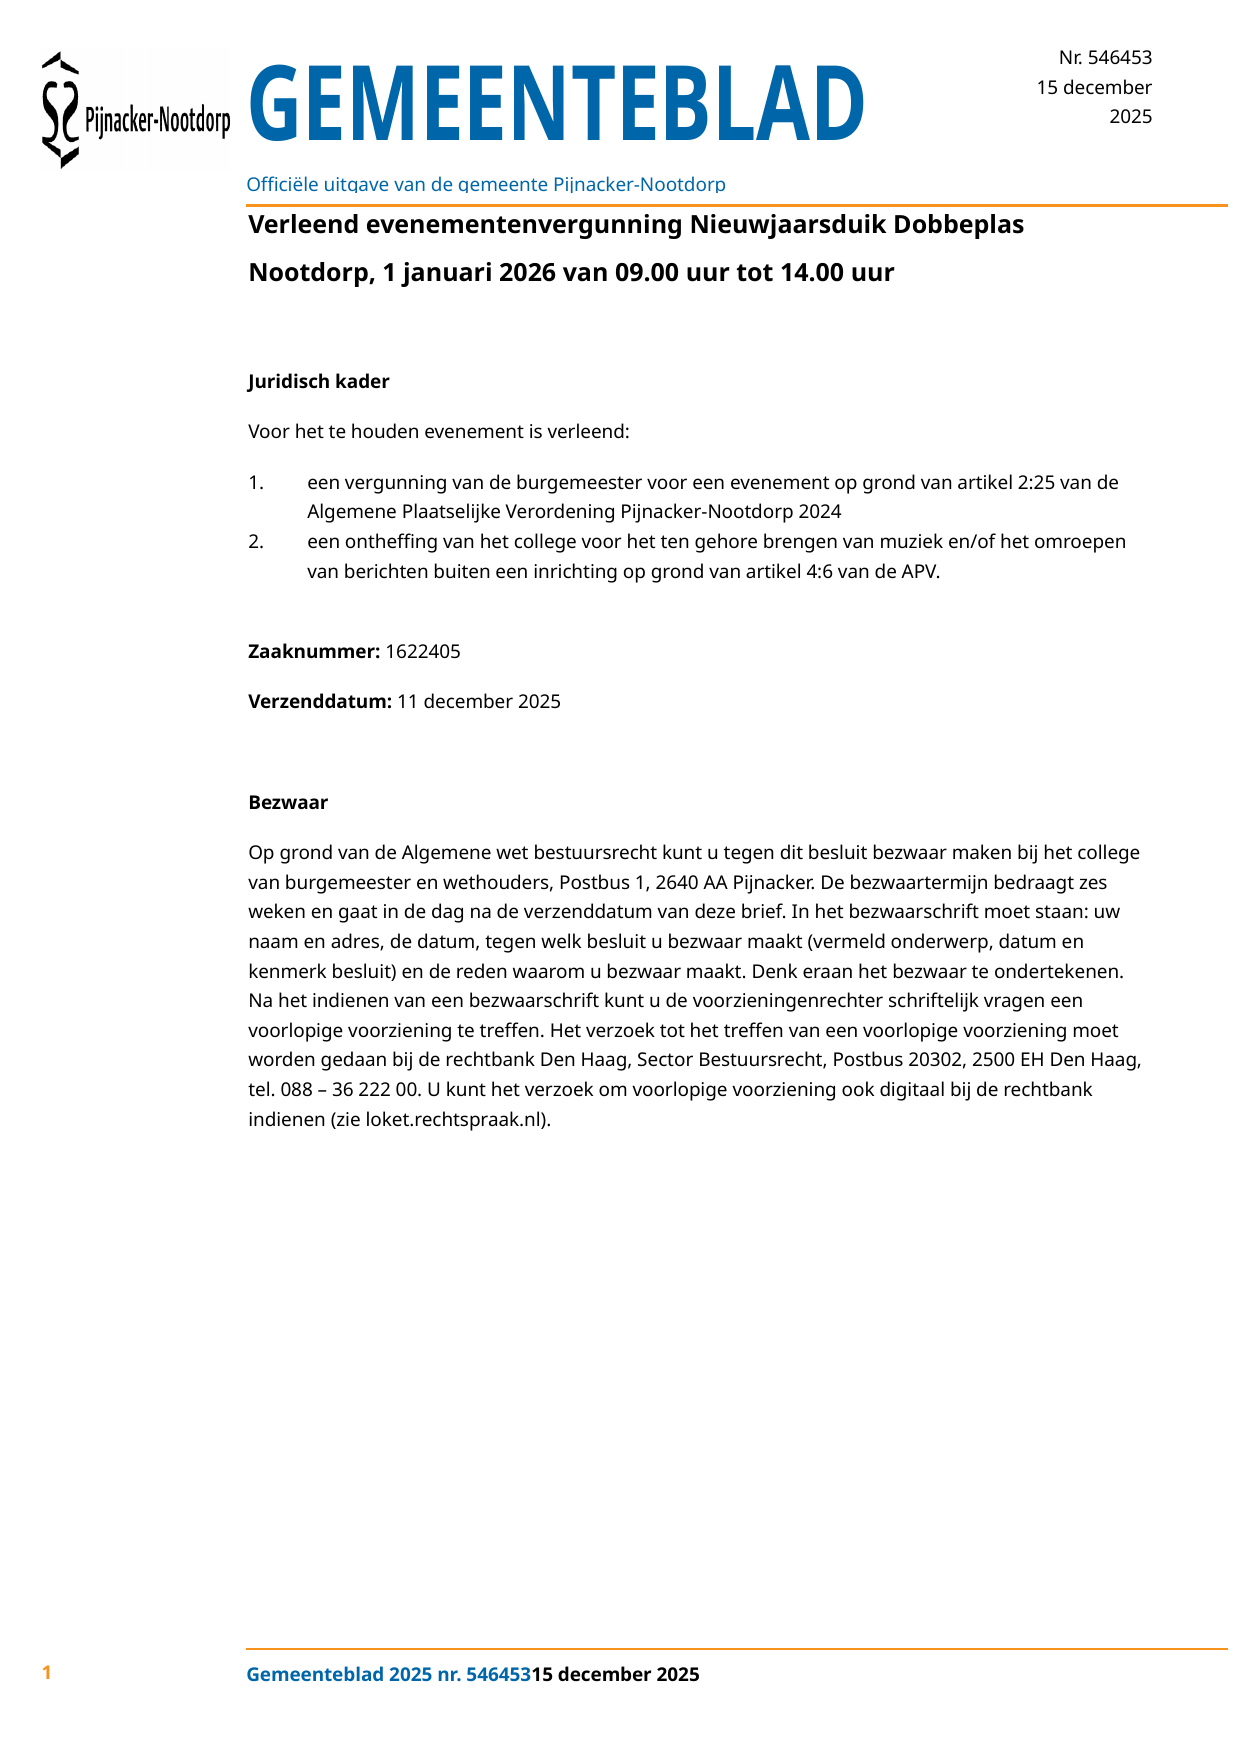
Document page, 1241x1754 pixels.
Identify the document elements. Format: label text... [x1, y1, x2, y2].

text Op grond van de Algemene wet bestuursrecht kunt u tegen dit besluit bezwaar maken bij het college van burgemeester en wethouders, Postbus 1, 2640 AA Pijnacker. De bezwaartermijn bedraagt zes weken en gaat in de dag na de verzenddatum van deze brief. In het bezwaarschrift moet staan: uw naam en adres, de datum, tegen welk besluit u bezwaar maakt (vermeld onderwerp, datum en kenmerk besluit) en de reden waarom u bezwaar maakt. Denk eraan het bezwaar te ondertekenen. Na het indienen van een bezwaarschrift kunt u de voorzieningenrechter schriftelijk vragen een voorlopige voorziening te treffen. Het verzoek tot het treffen van een voorlopige voorziening moet worden gedaan bij de rechtbank Den Haag, Sector Bestuursrecht, Postbus 20302, 2500 EH Den Haag, tel. 088 – 36 222 00. U kunt het verzoek om voorlopige voorziening ook digitaal bij de rechtbank indienen (zie loket.rechtspraak.nl). [248, 839, 1152, 1132]
text Bezwaar [248, 789, 1152, 815]
list een ontheffing van het college voor het ten gehore brengen van muziek en/of het omroepen van berichten buiten een inrichting op grond van artikel 4:6 van de APV. [248, 528, 1152, 584]
text Voor het te houden evenement is verleend: [248, 419, 1152, 444]
text Juridisch kader [248, 368, 1152, 394]
picture [41, 47, 231, 172]
list een vergunning van de burgemeester voor een evenement op grond van artikel 2:25 van de Algemene Plaatselijke Verordening Pijnacker-Nootdorp 2024 [248, 469, 1152, 524]
text Zaaknummer: 1622405 [248, 638, 1152, 664]
text Verleend evenementenvergunning Nieuwjaarsduik Dobbeplas Nootdorp, 1 januari 2026 van 09.00 uur tot 14.00 uur [248, 207, 1152, 288]
text Verzenddatum: 11 december 2025 [248, 688, 1152, 714]
